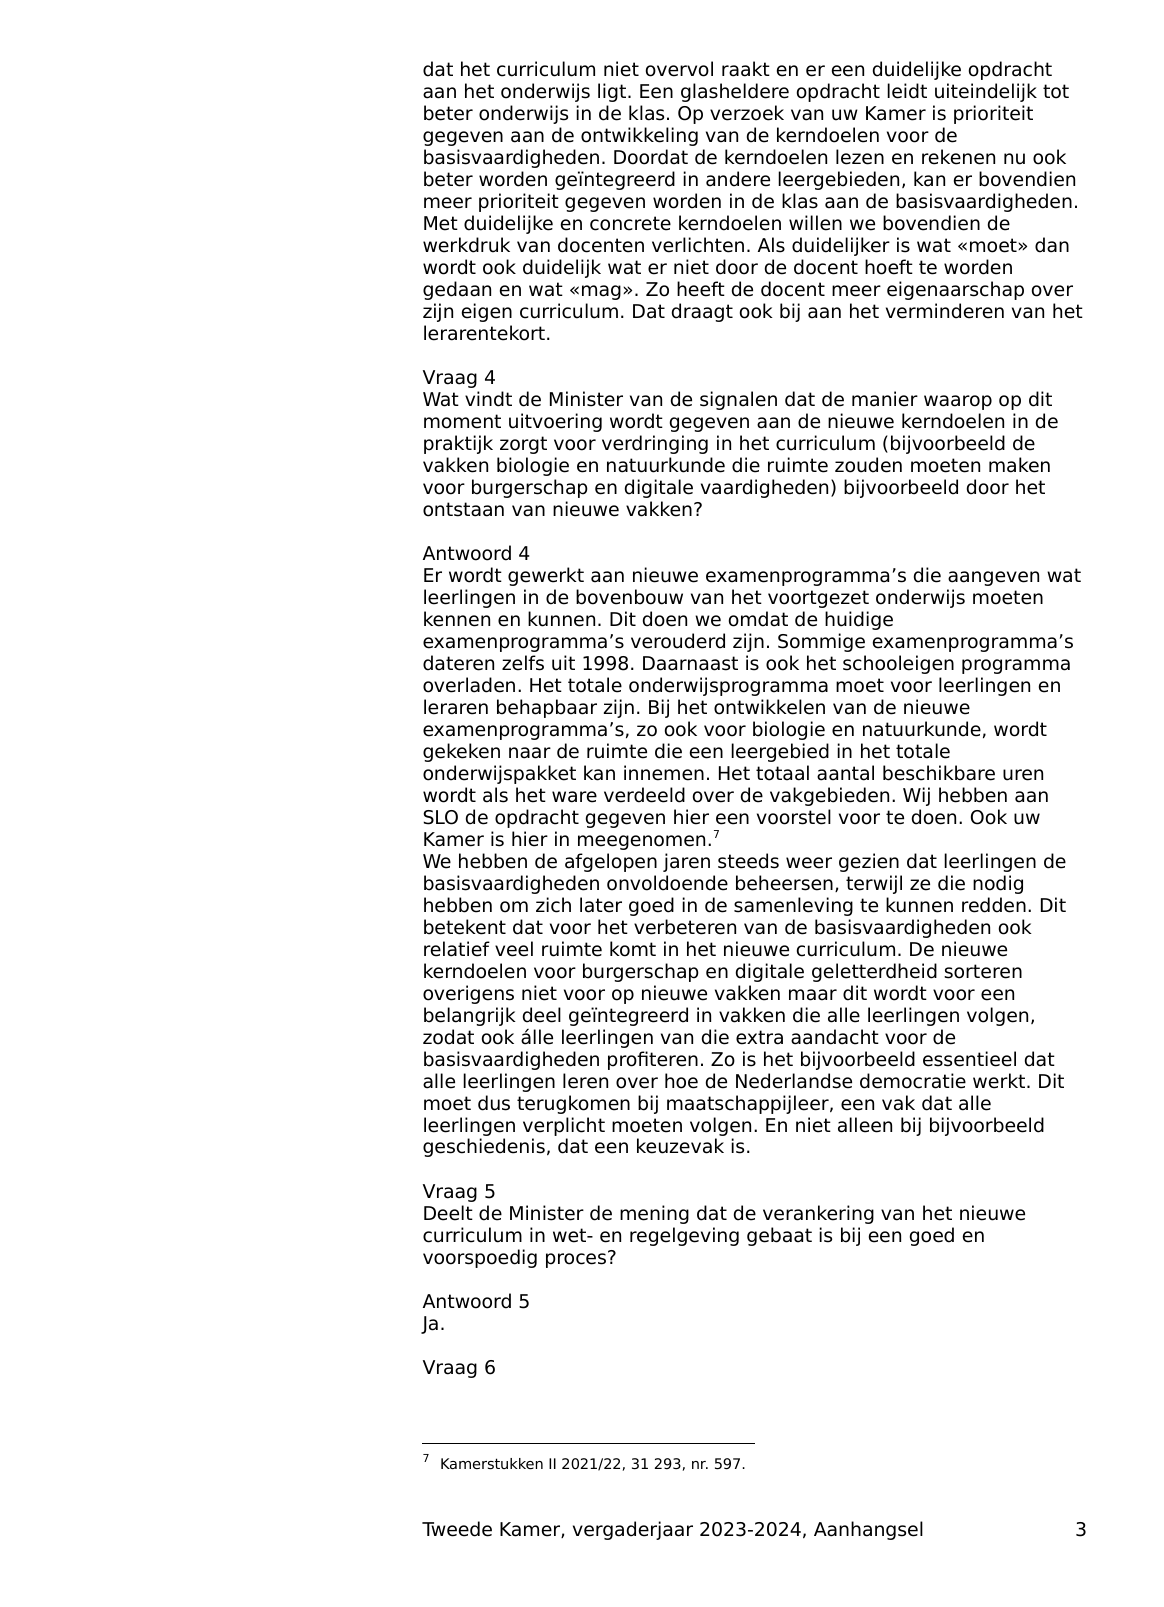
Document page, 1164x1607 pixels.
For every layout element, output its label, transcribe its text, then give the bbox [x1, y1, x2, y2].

text Ja. [422, 1313, 1087, 1335]
text dat het curriculum niet overvol raakt en er een duidelijke opdracht aan het onderwijs ligt. Een glasheldere opdracht leidt uiteindelijk tot beter onderwijs in de klas. Op verzoek van uw Kamer is prioriteit gegeven aan de ontwikkeling van de kerndoelen voor de basisvaardigheden. Doordat de kerndoelen lezen en rekenen nu ook beter worden geïntegreerd in andere leergebieden, kan er bovendien meer prioriteit gegeven worden in de klas aan de basisvaardigheden. Met duidelijke en concrete kerndoelen willen we bovendien de werkdruk van docenten verlichten. Als duidelijker is wat «moet» dan wordt ook duidelijk wat er niet door de docent hoeft te worden gedaan en wat «mag». Zo heeft de docent meer eigenaarschap over zijn eigen curriculum. Dat draagt ook bij aan het verminderen van het lerarentekort. [422, 59, 1087, 345]
text Wat vindt de Minister van de signalen dat de manier waarop op dit moment uitvoering wordt gegeven aan de nieuwe kerndoelen in de praktijk zorgt voor verdringing in het curriculum (bijvoorbeeld de vakken biologie en natuurkunde die ruimte zouden moeten maken voor burgerschap en digitale vaardigheden) bijvoorbeeld door het ontstaan van nieuwe vakken? [422, 389, 1087, 521]
text Vraag 4 [422, 367, 1087, 389]
text Kamerstukken II 2021/22, 31 293, nr. 597. [422, 1452, 1087, 1474]
text Deelt de Minister de mening dat de verankering van het nieuwe curriculum in wet- en regelgeving gebaat is bij een goed en voorspoedig proces? [422, 1203, 1087, 1268]
text Vraag 5 [422, 1181, 1087, 1203]
text Er wordt gewerkt aan nieuwe examenprogramma’s die aangeven wat leerlingen in de bovenbouw van het voortgezet onderwijs moeten kennen en kunnen. Dit doen we omdat de huidige examenprogramma’s verouderd zijn. Sommige examenprogramma’s dateren zelfs uit 1998. Daarnaast is ook het schooleigen programma overladen. Het totale onderwijsprogramma moet voor leerlingen en leraren behapbaar zijn. Bij het ontwikkelen van de nieuwe examenprogramma’s, zo ook voor biologie en natuurkunde, wordt gekeken naar de ruimte die een leergebied in het totale onderwijspakket kan innemen. Het totaal aantal beschikbare uren wordt als het ware verdeeld over de vakgebieden. Wij hebben aan SLO de opdracht gegeven hier een voorstel voor te doen. Ook uw Kamer is hier in meegenomen. [422, 565, 1087, 851]
text Antwoord 5 [422, 1291, 1087, 1313]
text We hebben de afgelopen jaren steeds weer gezien dat leerlingen de basisvaardigheden onvoldoende beheersen, terwijl ze die nodig hebben om zich later goed in de samenleving te kunnen redden. Dit betekent dat voor het verbeteren van de basisvaardigheden ook relatief veel ruimte komt in het nieuwe curriculum. De nieuwe kerndoelen voor burgerschap en digitale geletterdheid sorteren overigens niet voor op nieuwe vakken maar dit wordt voor een belangrijk deel geïntegreerd in vakken die alle leerlingen volgen, zodat ook álle leerlingen van die extra aandacht voor de basisvaardigheden profiteren. Zo is het bijvoorbeeld essentieel dat alle leerlingen leren over hoe de Nederlandse democratie werkt. Dit moet dus terugkomen bij maatschappijleer, een vak dat alle leerlingen verplicht moeten volgen. En niet alleen bij bijvoorbeeld geschiedenis, dat een keuzevak is. [422, 851, 1087, 1158]
text Vraag 6 [422, 1357, 1087, 1379]
text Antwoord 4 [422, 543, 1087, 565]
